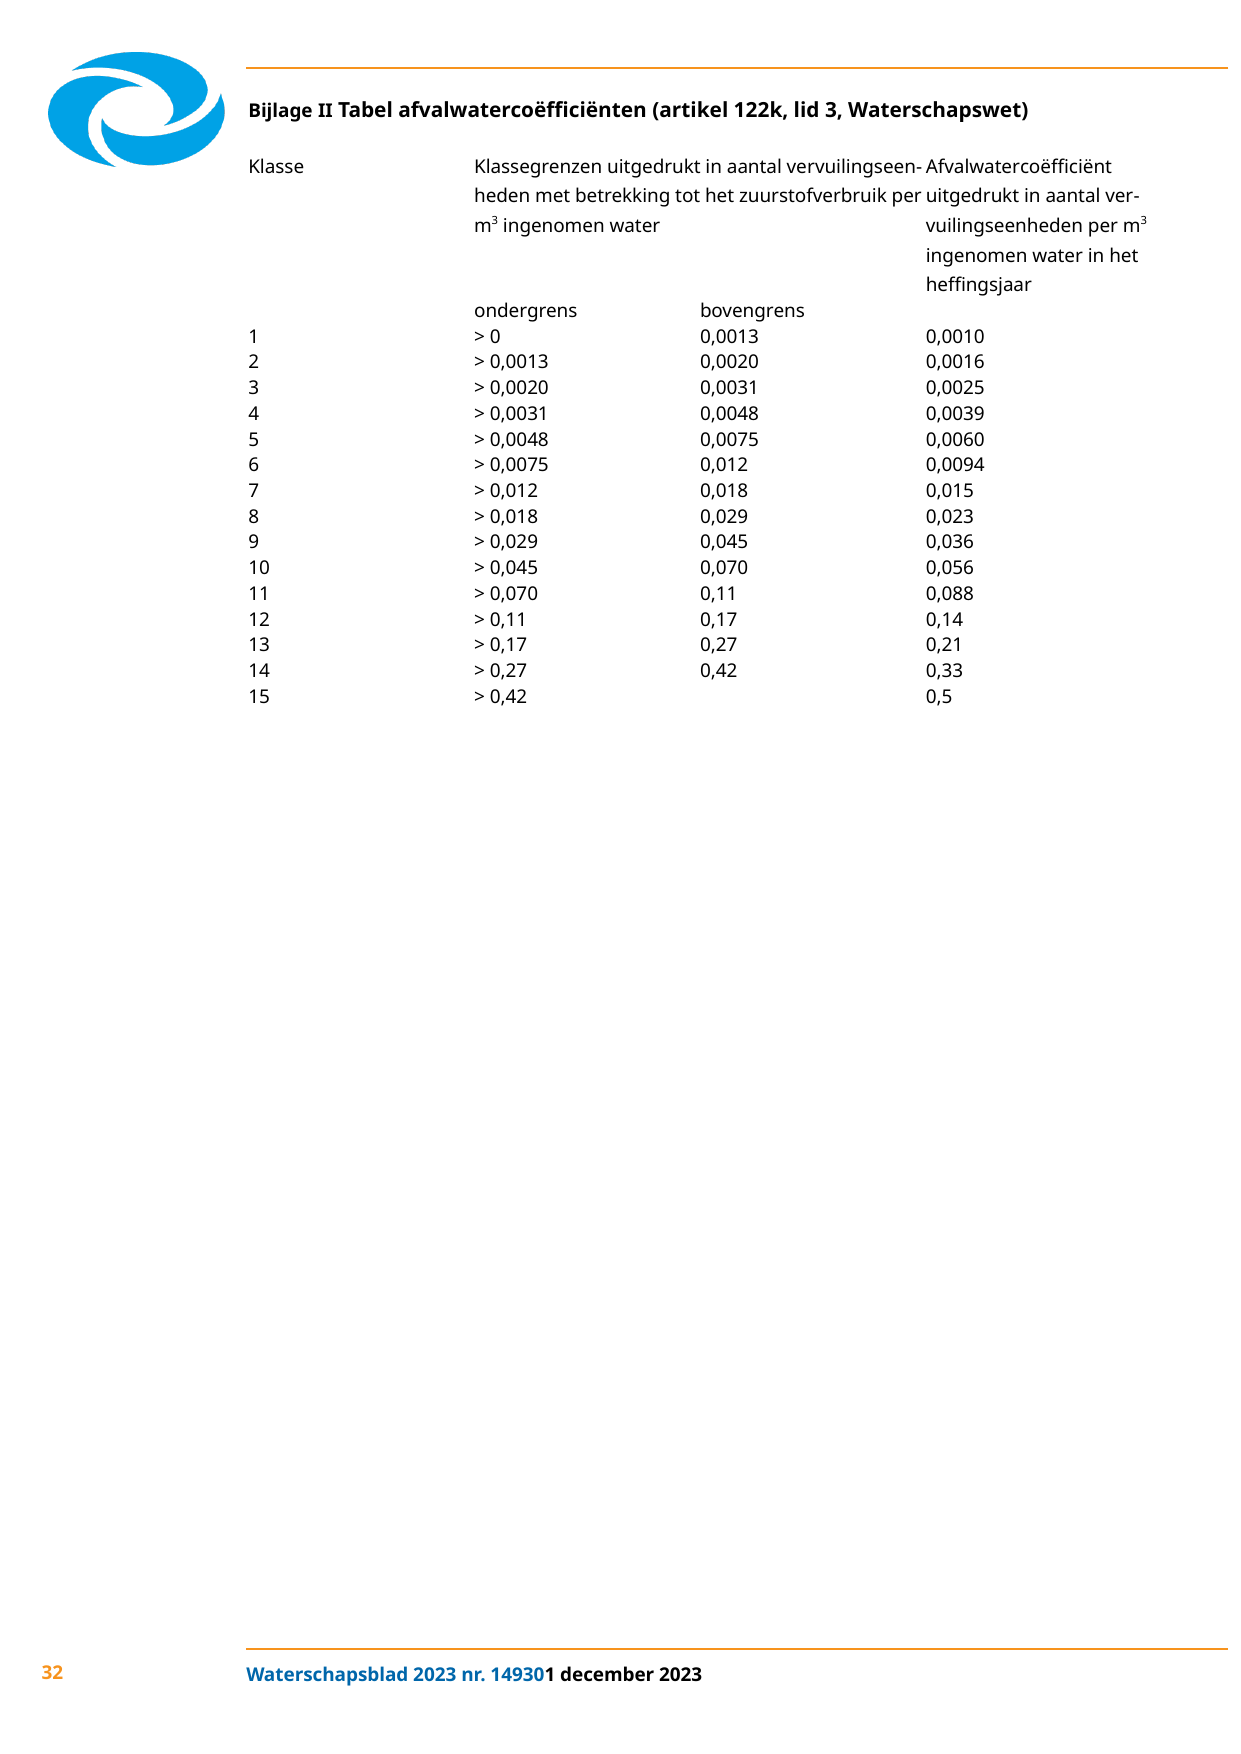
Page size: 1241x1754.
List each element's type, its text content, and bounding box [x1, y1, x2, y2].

text Bijlage II Tabel afvalwatercoëfficiënten (artikel 122k, lid 3, Waterschapswet) [248, 95, 1152, 123]
table_header Klassegrenzen uitgedrukt in aantal ver­vuilings­een­heden met betrekking tot het zuur­stof­verbruik per m3 ingenomen water [474, 153, 926, 297]
table_cell 0,018 [700, 477, 926, 503]
table_cell [248, 297, 474, 323]
table_cell > 0,012 [474, 477, 700, 503]
table_cell 0,056 [926, 554, 1152, 580]
table_cell 0,029 [700, 503, 926, 529]
table_cell > 0,029 [474, 529, 700, 554]
table_cell 0,0039 [926, 400, 1152, 426]
table_cell 8 [248, 503, 474, 529]
table_header Klasse [248, 153, 474, 297]
table_cell 4 [248, 400, 474, 426]
table_cell 0,5 [926, 683, 1152, 709]
table_cell 0,088 [926, 580, 1152, 606]
table_cell 5 [248, 426, 474, 451]
table_cell 0,045 [700, 529, 926, 554]
table_cell 1 [248, 323, 474, 348]
table_cell 0,0010 [926, 323, 1152, 348]
table_cell bovengrens [700, 297, 926, 323]
table_cell 0,27 [700, 632, 926, 657]
table_cell 13 [248, 632, 474, 657]
table_cell 0,17 [700, 606, 926, 632]
table_cell 0,42 [700, 657, 926, 683]
table_cell > 0,42 [474, 683, 700, 709]
table_cell 0,0094 [926, 451, 1152, 477]
table_cell > 0,11 [474, 606, 700, 632]
table_cell 0,0031 [700, 374, 926, 400]
table_cell 9 [248, 529, 474, 554]
table_header Afval­water­coëf­ficiënt uitgedrukt in aantal ver­vuilings­een­heden per m3 ingenomen water in het heffingsjaar [926, 153, 1152, 297]
table_cell 7 [248, 477, 474, 503]
table_cell > 0 [474, 323, 700, 348]
table_cell 11 [248, 580, 474, 606]
table_cell 15 [248, 683, 474, 709]
table_cell 0,14 [926, 606, 1152, 632]
table_cell 0,11 [700, 580, 926, 606]
table_cell [926, 297, 1152, 323]
table_cell 0,015 [926, 477, 1152, 503]
table_cell > 0,0075 [474, 451, 700, 477]
table_cell > 0,27 [474, 657, 700, 683]
table_cell > 0,0020 [474, 374, 700, 400]
table_cell > 0,070 [474, 580, 700, 606]
table_cell 0,036 [926, 529, 1152, 554]
table_cell 0,0013 [700, 323, 926, 348]
table_cell 0,0075 [700, 426, 926, 451]
table_cell 0,33 [926, 657, 1152, 683]
table_cell > 0,17 [474, 632, 700, 657]
table_cell > 0,018 [474, 503, 700, 529]
table_cell 12 [248, 606, 474, 632]
table_cell > 0,0048 [474, 426, 700, 451]
table_cell 0,070 [700, 554, 926, 580]
table_cell [700, 683, 926, 709]
table_cell 0,0020 [700, 349, 926, 374]
table_cell 0,0048 [700, 400, 926, 426]
table_cell > 0,045 [474, 554, 700, 580]
table_cell > 0,0031 [474, 400, 700, 426]
table_cell 0,0016 [926, 349, 1152, 374]
picture [41, 47, 231, 172]
table_cell > 0,0013 [474, 349, 700, 374]
table_cell ondergrens [474, 297, 700, 323]
table_cell 0,012 [700, 451, 926, 477]
table_cell 2 [248, 349, 474, 374]
table_cell 6 [248, 451, 474, 477]
table_cell 0,21 [926, 632, 1152, 657]
table_cell 10 [248, 554, 474, 580]
table_cell 14 [248, 657, 474, 683]
table_cell 0,0060 [926, 426, 1152, 451]
table_cell 3 [248, 374, 474, 400]
table_cell 0,0025 [926, 374, 1152, 400]
table_cell 0,023 [926, 503, 1152, 529]
